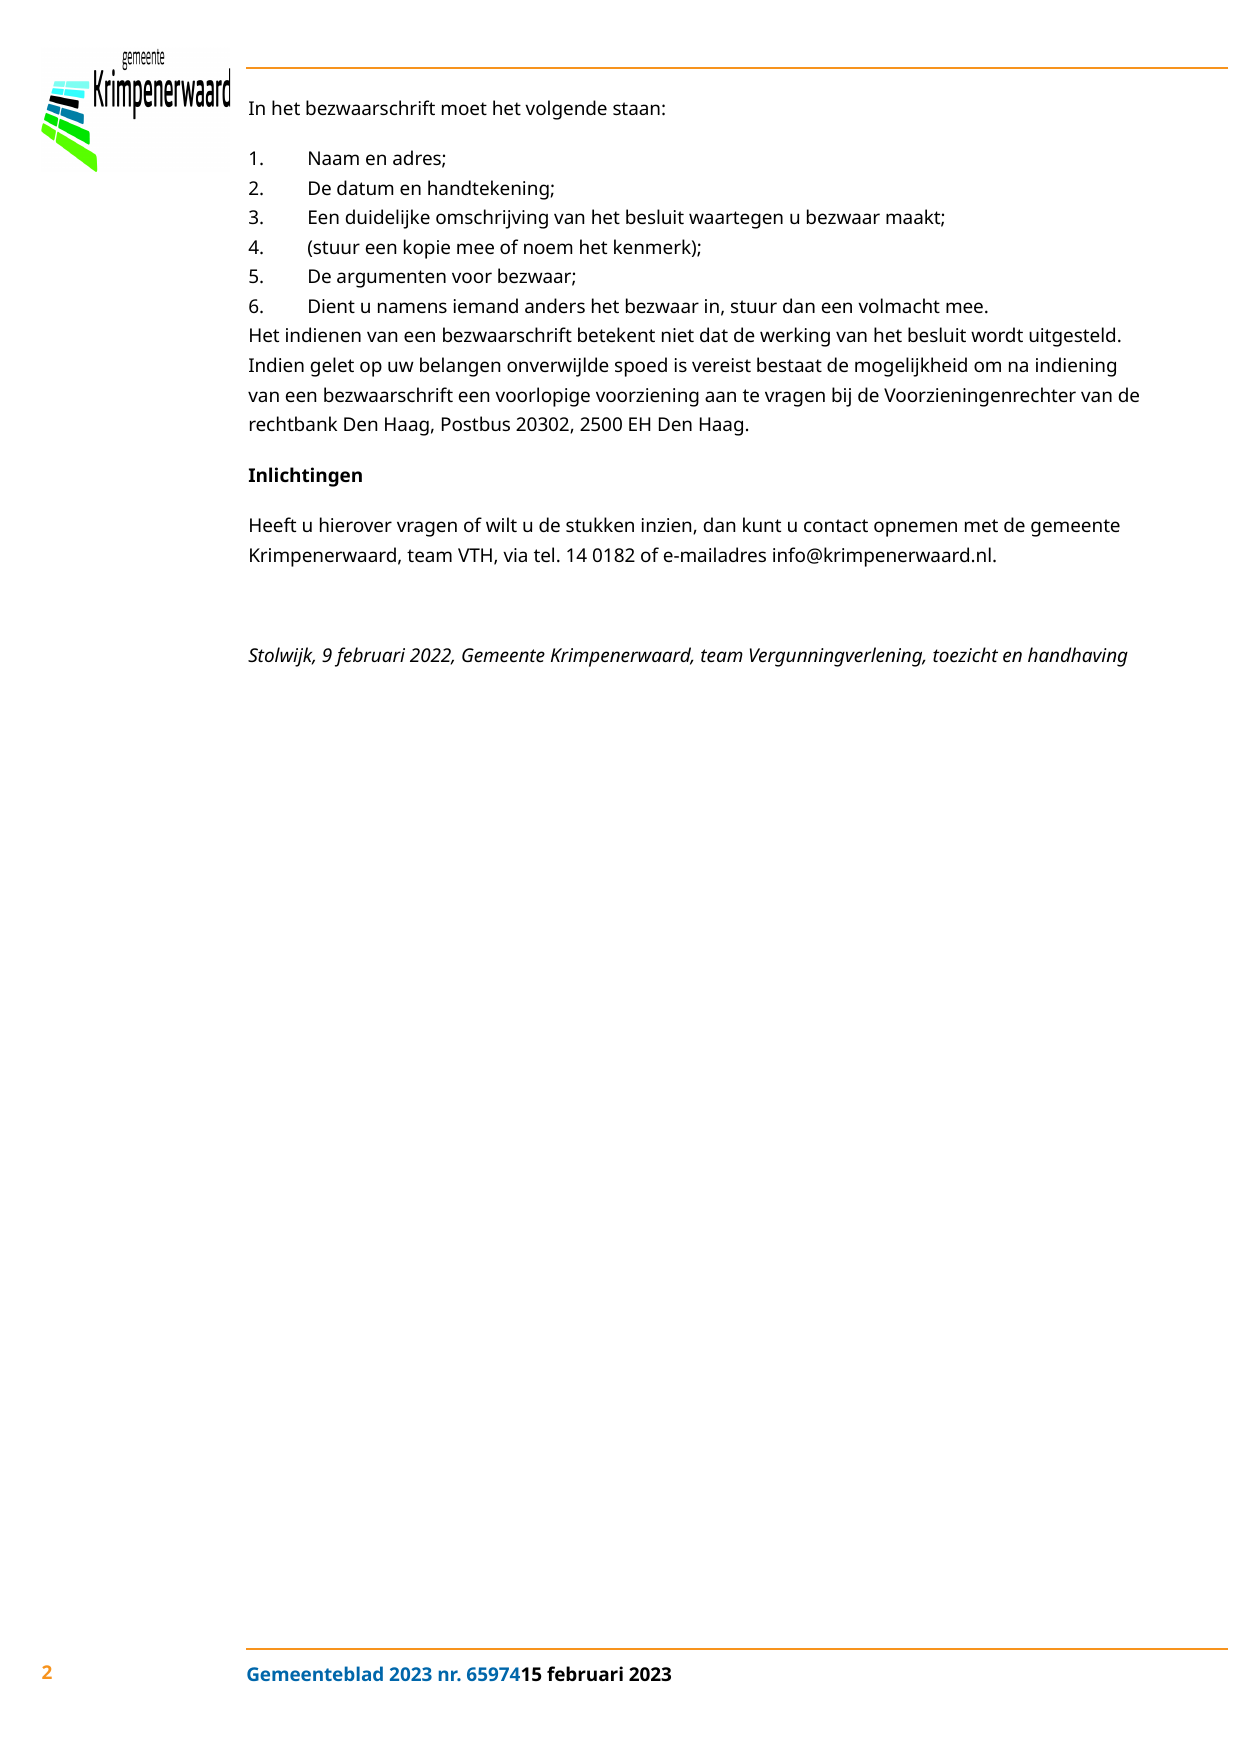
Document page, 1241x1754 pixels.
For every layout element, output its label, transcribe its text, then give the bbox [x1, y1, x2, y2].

list De datum en handtekening; [248, 175, 1152, 201]
text Inlichtingen [248, 462, 1152, 488]
list (stuur een kopie mee of noem het kenmerk); [248, 234, 1152, 260]
picture [41, 47, 231, 172]
text In het bezwaarschrift moet het volgende staan: [248, 95, 1152, 121]
text Stolwijk, 9 februari 2022, Gemeente Krimpenerwaard, team Vergunningverlening, toezicht en handhaving [248, 643, 1152, 668]
list De argumenten voor bezwaar; [248, 263, 1152, 289]
text Heeft u hierover vragen of wilt u de stukken inzien, dan kunt u contact opnemen met de gemeente Krimpenerwaard, team VTH, via tel. 14 0182 of e-mailadres info@krimpenerwaard.nl. [248, 512, 1152, 568]
list Dient u namens iemand anders het bezwaar in, stuur dan een volmacht mee. [248, 293, 1152, 319]
list Een duidelijke omschrijving van het besluit waartegen u bezwaar maakt; [248, 204, 1152, 230]
list Naam en adres; [248, 145, 1152, 171]
text Het indienen van een bezwaarschrift betekent niet dat de werking van het besluit wordt uitgesteld. Indien gelet op uw belangen onverwijlde spoed is vereist bestaat de mogelijkheid om na indiening van een bezwaarschrift een voorlopige voorziening aan te vragen bij de Voorzieningenrechter van de rechtbank Den Haag, Postbus 20302, 2500 EH Den Haag. [248, 323, 1152, 437]
